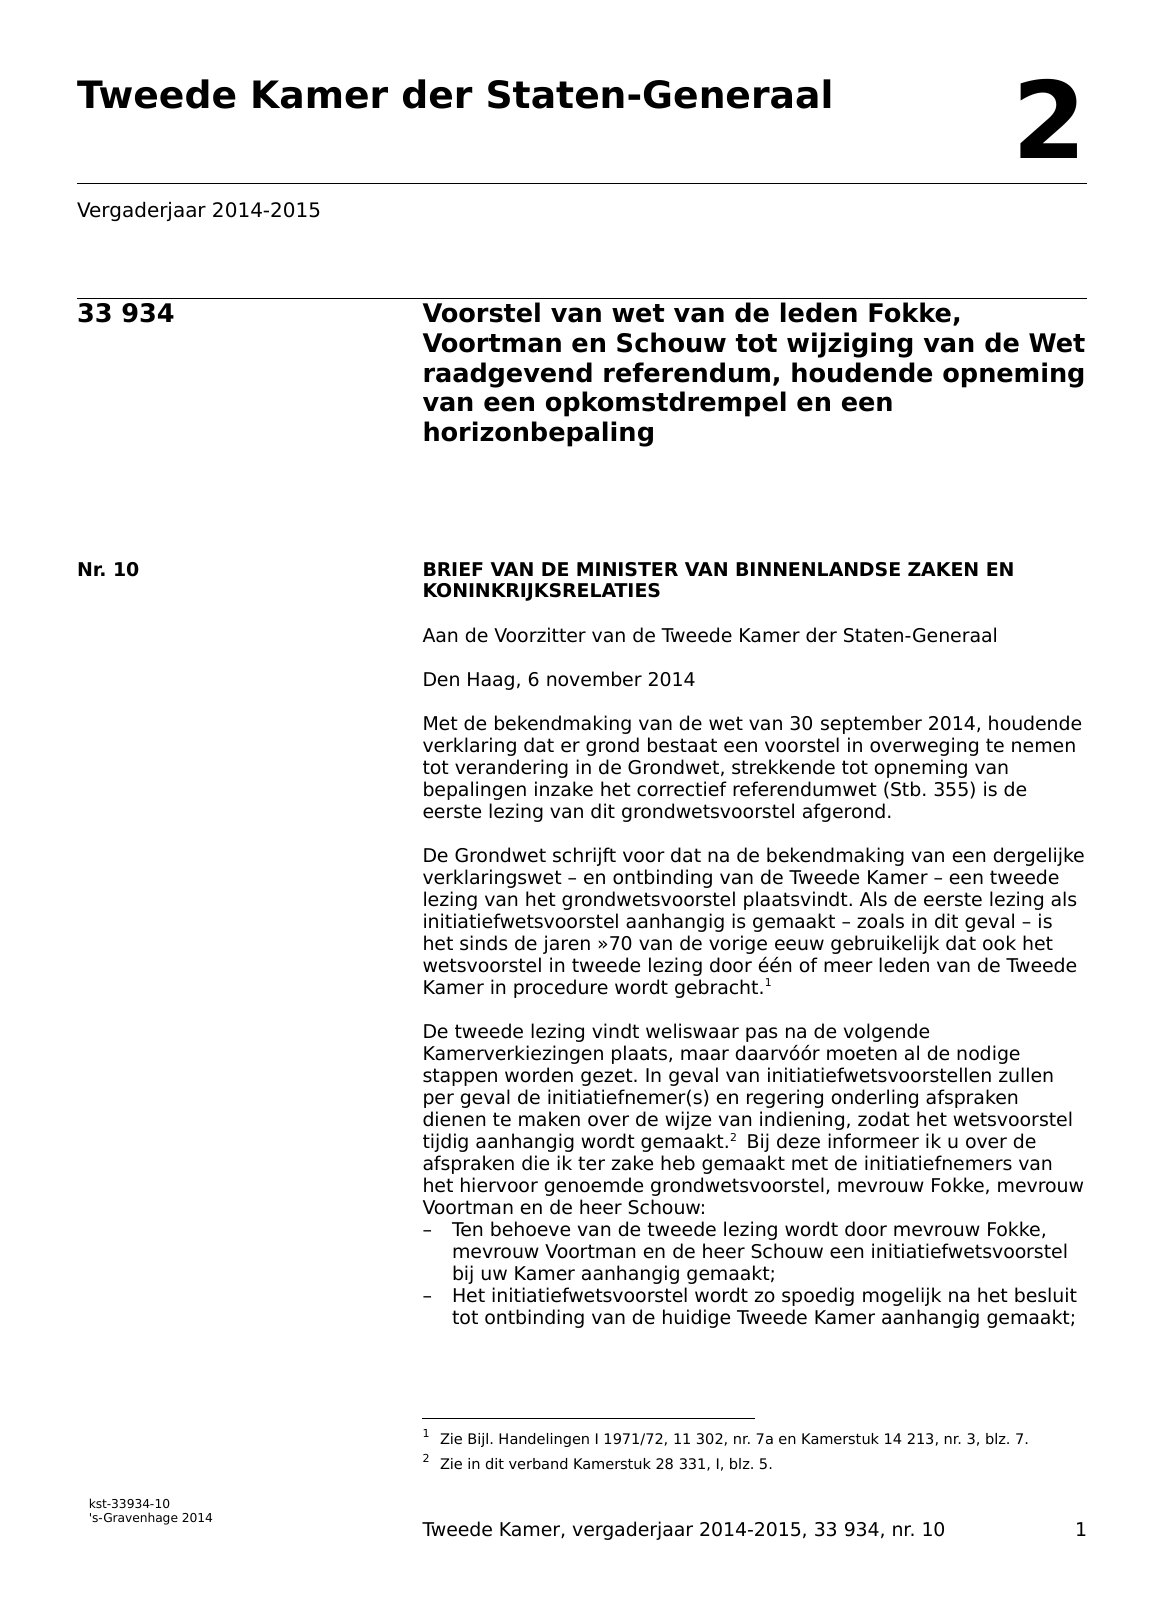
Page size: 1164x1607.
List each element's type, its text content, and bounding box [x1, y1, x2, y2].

subtitle 33 934 Voorstel van wet van de leden Fokke, Voortman en Schouw tot wijziging van de Wet raadgevend referendum, houdende opneming van een opkomstdrempel en een horizonbepaling [77, 299, 1087, 447]
text Zie in dit verband Kamerstuk 28 331, I, blz. 5. [422, 1452, 1087, 1474]
table_cell Vergaderjaar 2014-2015 [77, 184, 1087, 298]
text Zie Bijl. Handelingen I 1971/72, 11 302, nr. 7a en Kamerstuk 14 213, nr. 3, blz. 7. [422, 1427, 1087, 1449]
text De tweede lezing vindt weliswaar pas na de volgende Kamerverkiezingen plaats, maar daarvóór moeten al de nodige stappen worden gezet. In geval van initiatiefwetsvoorstellen zullen per geval de initiatiefnemer(s) en regering onderling afspraken dienen te maken over de wijze van indiening, zodat het wetsvoorstel tijdig aanhangig wordt gemaakt. Bij deze informeer ik u over de afspraken die ik ter zake heb gemaakt met de initiatiefnemers van het hiervoor genoemde grondwetsvoorstel, mevrouw Fokke, mevrouw Voortman en de heer Schouw: [422, 1021, 1087, 1219]
table_header 2 [886, 59, 1087, 183]
text Aan de Voorzitter van de Tweede Kamer der Staten-Generaal [422, 624, 1087, 647]
text – Ten behoeve van de tweede lezing wordt door mevrouw Fokke, mevrouw Voortman en de heer Schouw een initiatiefwetsvoorstel bij uw Kamer aanhangig gemaakt; [422, 1219, 1087, 1285]
text De Grondwet schrijft voor dat na de bekendmaking van een dergelijke verklaringswet – en ontbinding van de Tweede Kamer – een tweede lezing van het grondwetsvoorstel plaatsvindt. Als de eerste lezing als initiatiefwetsvoorstel aanhangig is gemaakt – zoals in dit geval – is het sinds de jaren »70 van de vorige eeuw gebruikelijk dat ook het wetsvoorstel in tweede lezing door één of meer leden van de Tweede Kamer in procedure wordt gebracht. [422, 845, 1087, 999]
text Met de bekendmaking van de wet van 30 september 2014, houdende verklaring dat er grond bestaat een voorstel in overweging te nemen tot verandering in de Grondwet, strekkende tot opneming van bepalingen inzake het correctief referendumwet (Stb. 355) is de eerste lezing van dit grondwetsvoorstel afgerond. [422, 713, 1087, 823]
text kst-33934-10 [88, 1497, 323, 1511]
table_header Tweede Kamer der Staten-Generaal [77, 59, 886, 183]
text – Het initiatiefwetsvoorstel wordt zo spoedig mogelijk na het besluit tot ontbinding van de huidige Tweede Kamer aanhangig gemaakt; [422, 1285, 1087, 1329]
text Den Haag, 6 november 2014 [422, 669, 1087, 691]
text 's-Gravenhage 2014 [88, 1511, 323, 1525]
subtitle Nr. 10 BRIEF VAN DE MINISTER VAN BINNENLANDSE ZAKEN EN KONINKRIJKSRELATIES [77, 558, 1087, 602]
